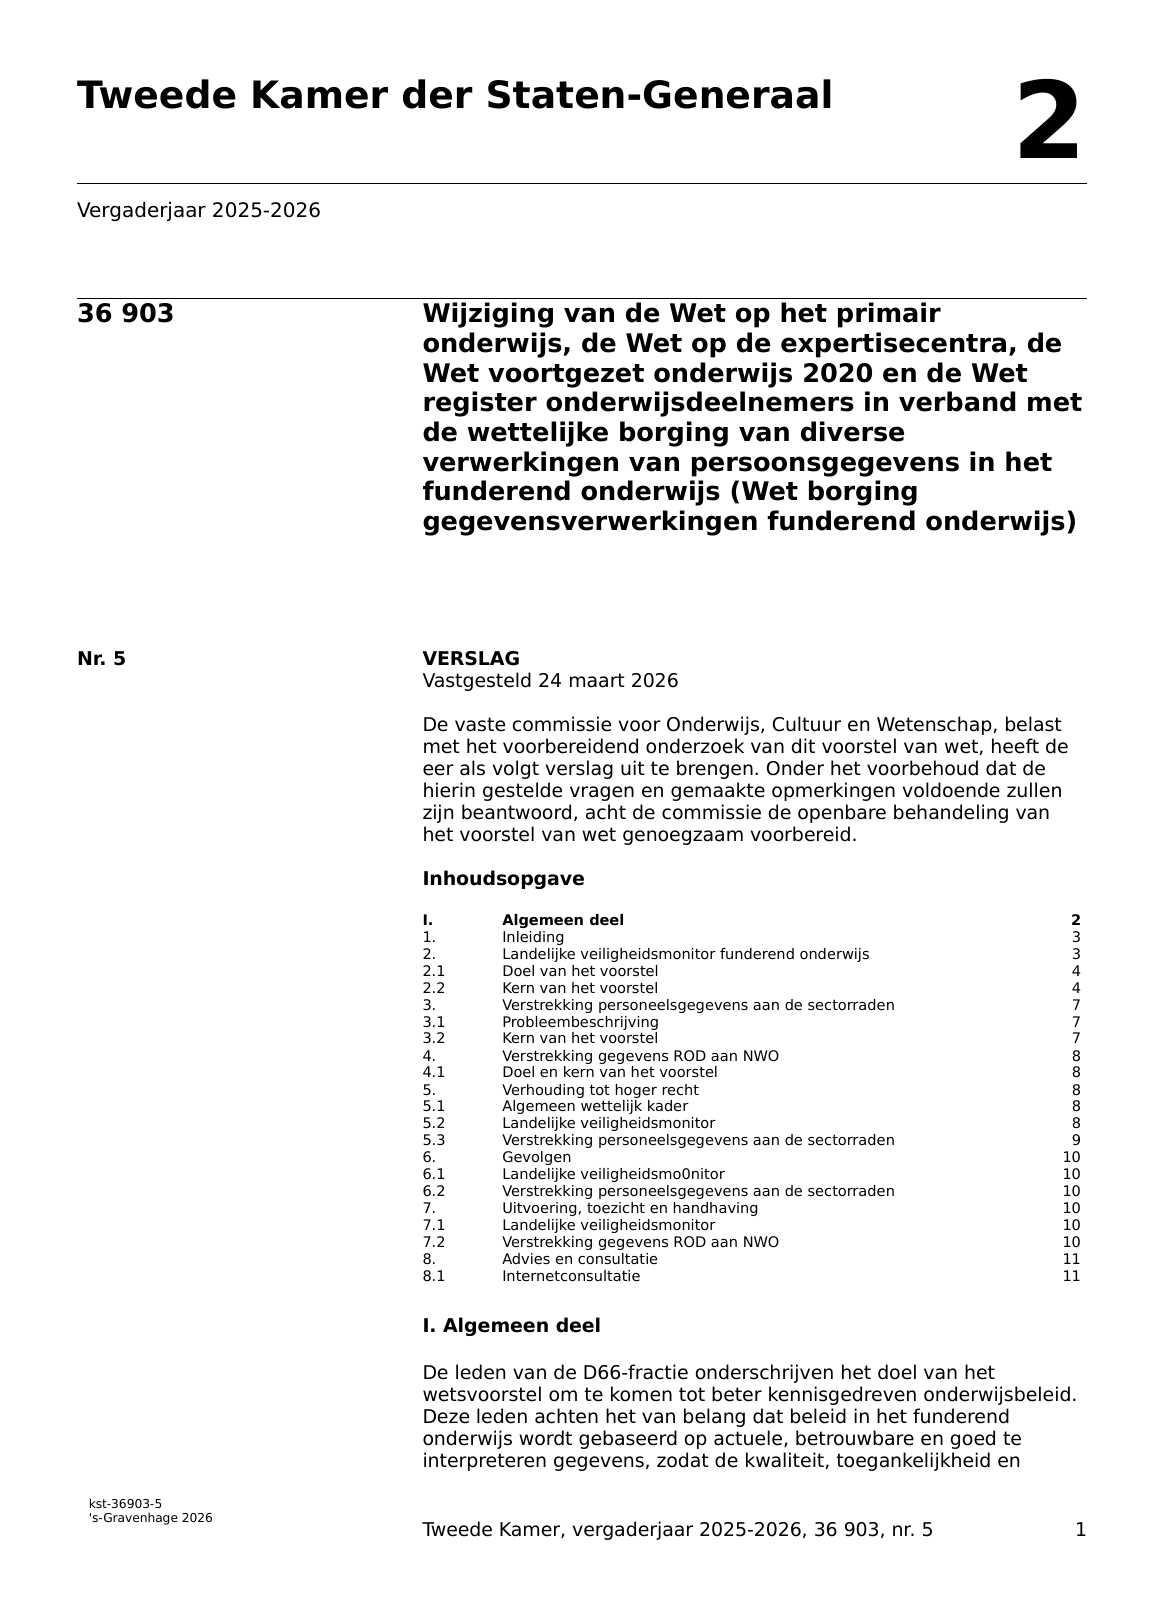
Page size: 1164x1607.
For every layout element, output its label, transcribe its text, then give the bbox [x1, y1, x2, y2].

table_cell Verstrekking personeelsgegevens aan de sectorraden [496, 1132, 1028, 1149]
table_cell Doel en kern van het voorstel [496, 1064, 1028, 1081]
table_header 2 [1028, 912, 1087, 928]
table_cell 8 [1028, 1098, 1087, 1115]
table_cell 7.2 [422, 1234, 496, 1251]
table_cell 11 [1028, 1251, 1087, 1268]
table_cell 8 [1028, 1064, 1087, 1081]
table_cell Gevolgen [496, 1149, 1028, 1166]
table_cell 10 [1028, 1217, 1087, 1234]
table_cell Landelijke veiligheidsmonitor [496, 1115, 1028, 1132]
table_cell 4.1 [422, 1064, 496, 1081]
table_header I. [422, 912, 496, 928]
table_cell 5.3 [422, 1132, 496, 1149]
table_cell 3.1 [422, 1014, 496, 1030]
table_cell 8 [1028, 1081, 1087, 1098]
table_cell 7 [1028, 1030, 1087, 1047]
table_header 2 [886, 59, 1087, 183]
table_cell Internetconsultatie [496, 1268, 1028, 1285]
text kst-36903-5 [88, 1497, 323, 1511]
table_cell Advies en consultatie [496, 1251, 1028, 1268]
text Vastgesteld 24 maart 2026 [422, 669, 1087, 691]
table_cell Vergaderjaar 2025-2026 [77, 184, 1087, 298]
table_cell 5.1 [422, 1098, 496, 1115]
table_cell 2.2 [422, 980, 496, 996]
table_cell 2. [422, 946, 496, 962]
table_cell Verstrekking personeelsgegevens aan de sectorraden [496, 996, 1028, 1013]
table_cell Probleembeschrijving [496, 1014, 1028, 1030]
table_cell 8 [1028, 1115, 1087, 1132]
table_cell 3 [1028, 929, 1087, 946]
table_cell 3. [422, 996, 496, 1013]
subtitle Nr. 5 VERSLAG [77, 647, 1087, 669]
table_cell Inleiding [496, 929, 1028, 946]
table_cell 11 [1028, 1268, 1087, 1285]
table_cell Verstrekking gegevens ROD aan NWO [496, 1234, 1028, 1251]
table_cell 7.1 [422, 1217, 496, 1234]
table_cell 8. [422, 1251, 496, 1268]
table_cell 6. [422, 1149, 496, 1166]
table_cell 8 [1028, 1048, 1087, 1064]
table_cell 10 [1028, 1149, 1087, 1166]
table_cell 8.1 [422, 1268, 496, 1285]
table_cell Verstrekking gegevens ROD aan NWO [496, 1048, 1028, 1064]
table_cell 6.2 [422, 1183, 496, 1200]
table_cell Landelijke veiligheidsmo0nitor [496, 1166, 1028, 1183]
text De leden van de D66-fractie onderschrijven het doel van het wetsvoorstel om te komen tot beter kennisgedreven onderwijsbeleid. Deze leden achten het van belang dat beleid in het funderend onderwijs wordt gebaseerd op actuele, betrouwbare en goed te interpreteren gegevens, zodat de kwaliteit, toegankelijkheid en [422, 1362, 1087, 1472]
text De vaste commissie voor Onderwijs, Cultuur en Wetenschap, belast met het voorbereidend onderzoek van dit voorstel van wet, heeft de eer als volgt verslag uit te brengen. Onder het voorbehoud dat de hierin gestelde vragen en gemaakte opmerkingen voldoende zullen zijn beantwoord, acht de commissie de openbare behandeling van het voorstel van wet genoegzaam voorbereid. [422, 714, 1087, 846]
table_cell 10 [1028, 1234, 1087, 1251]
table_header Algemeen deel [496, 912, 1028, 928]
table_cell 10 [1028, 1200, 1087, 1217]
table_cell Landelijke veiligheidsmonitor funderend onderwijs [496, 946, 1028, 962]
table_cell 7 [1028, 996, 1087, 1013]
table_cell 4 [1028, 963, 1087, 979]
table_cell Uitvoering, toezicht en handhaving [496, 1200, 1028, 1217]
table_cell 10 [1028, 1183, 1087, 1200]
subtitle I. Algemeen deel [422, 1315, 1087, 1337]
table_cell 3 [1028, 946, 1087, 962]
table_cell Algemeen wettelijk kader [496, 1098, 1028, 1115]
table_cell 1. [422, 929, 496, 946]
table_cell 5.2 [422, 1115, 496, 1132]
table_cell Landelijke veiligheidsmonitor [496, 1217, 1028, 1234]
table_cell 2.1 [422, 963, 496, 979]
table_cell Verhouding tot hoger recht [496, 1081, 1028, 1098]
table_cell 3.2 [422, 1030, 496, 1047]
table_cell Verstrekking personeelsgegevens aan de sectorraden [496, 1183, 1028, 1200]
table_cell Kern van het voorstel [496, 980, 1028, 996]
subtitle 36 903 Wijziging van de Wet op het primair onderwijs, de Wet op de expertisecentra, de Wet voortgezet onderwijs 2020 en de Wet register onderwijsdeelnemers in verband met de wettelijke borging van diverse verwerkingen van persoonsgegevens in het funderend onderwijs (Wet borging gegevensverwerkingen funderend onderwijs) [77, 299, 1087, 536]
table_cell 4 [1028, 980, 1087, 996]
table_cell 7. [422, 1200, 496, 1217]
table_cell 10 [1028, 1166, 1087, 1183]
subtitle Inhoudsopgave [422, 868, 1087, 890]
table_header Tweede Kamer der Staten-Generaal [77, 59, 886, 183]
table_cell 7 [1028, 1014, 1087, 1030]
table_cell 5. [422, 1081, 496, 1098]
table_cell 9 [1028, 1132, 1087, 1149]
table_cell 4. [422, 1048, 496, 1064]
table_cell Kern van het voorstel [496, 1030, 1028, 1047]
table_cell Doel van het voorstel [496, 963, 1028, 979]
text 's-Gravenhage 2026 [88, 1511, 323, 1525]
table_cell 6.1 [422, 1166, 496, 1183]
